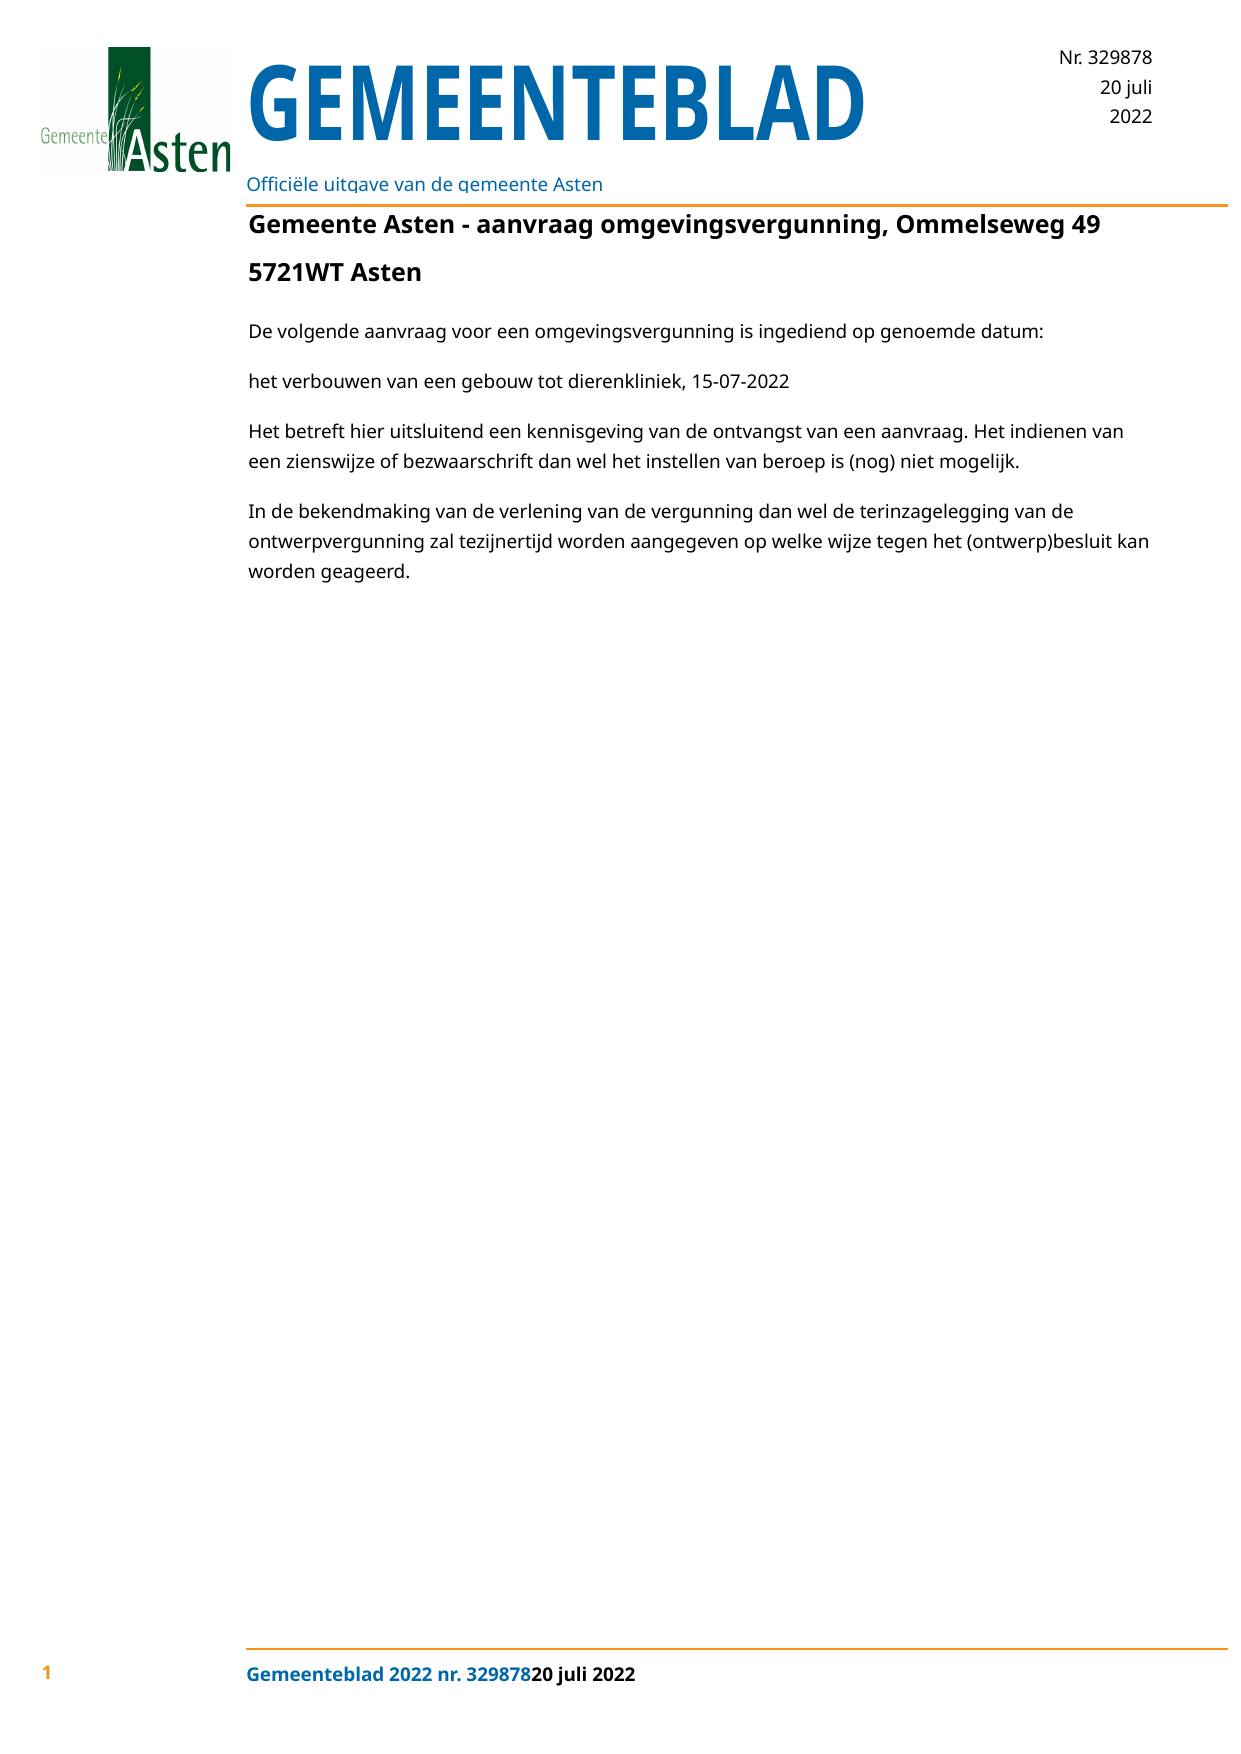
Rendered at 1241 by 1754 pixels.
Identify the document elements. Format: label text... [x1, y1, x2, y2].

text In de bekendmaking van de verlening van de vergunning dan wel de terinzagelegging van de ontwerpvergunning zal tezijnertijd worden aangegeven op welke wijze tegen het (ontwerp)besluit kan worden geageerd. [248, 499, 1152, 584]
text De volgende aanvraag voor een omgevingsvergunning is ingediend op genoemde datum: [248, 318, 1152, 344]
text het verbouwen van een gebouw tot dierenkliniek, 15-07-2022 [248, 368, 1152, 394]
text Gemeente Asten - aanvraag omgevingsvergunning, Ommelseweg 49 5721WT Asten [248, 207, 1152, 288]
text Het betreft hier uitsluitend een kennisgeving van de ontvangst van een aanvraag. Het indienen van een zienswijze of bezwaarschrift dan wel het instellen van beroep is (nog) niet mogelijk. [248, 419, 1152, 474]
picture [41, 47, 231, 172]
